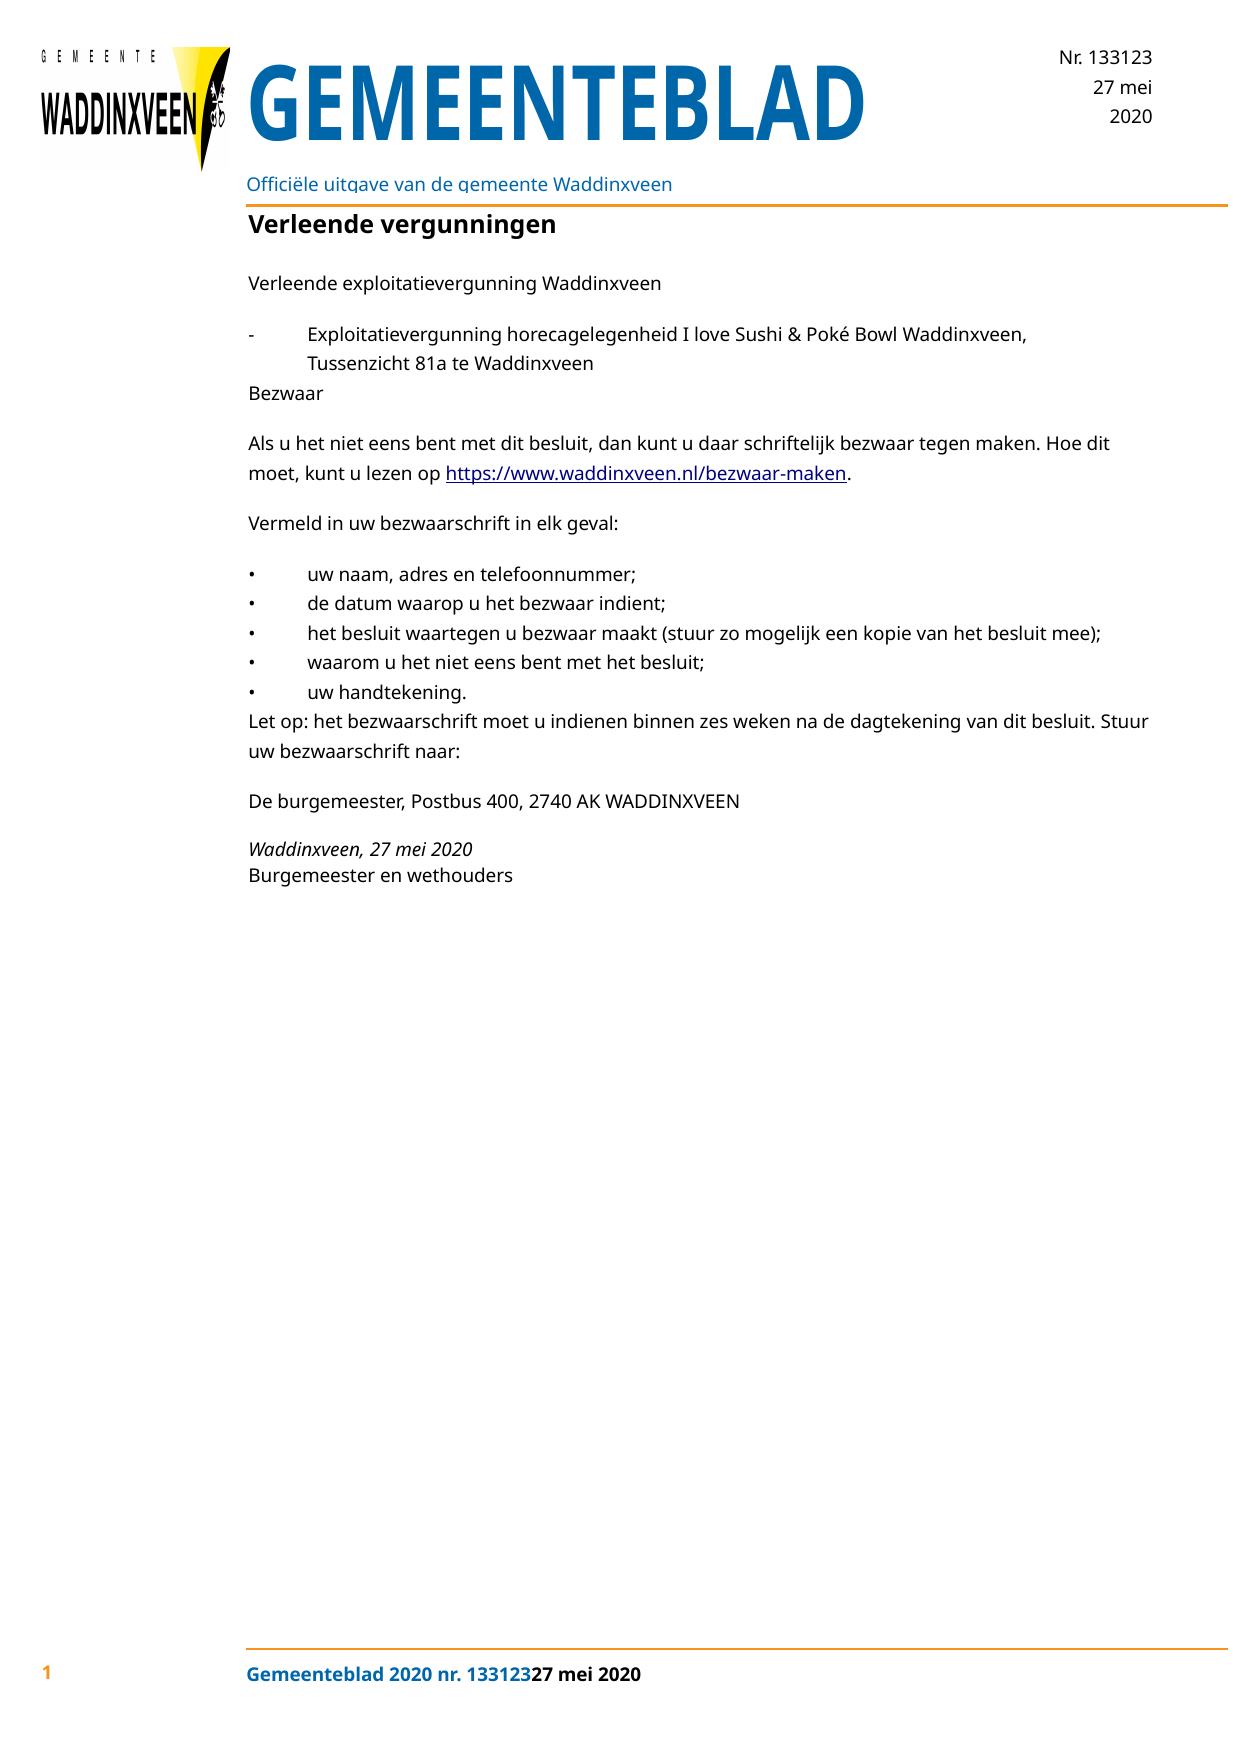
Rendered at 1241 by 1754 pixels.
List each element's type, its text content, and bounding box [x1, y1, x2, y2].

list het besluit waartegen u bezwaar maakt (stuur zo mogelijk een kopie van het besluit mee); [248, 620, 1152, 646]
list uw naam, adres en telefoonnummer; [248, 561, 1152, 586]
text Verleende vergunningen [248, 207, 1152, 241]
text Vermeld in uw bezwaarschrift in elk geval: [248, 510, 1152, 536]
text De burgemeester, Postbus 400, 2740 AK WADDINXVEEN [248, 789, 1152, 814]
list waarom u het niet eens bent met het besluit; [248, 649, 1152, 675]
list Exploitatievergunning horecagelegenheid I love Sushi & Poké Bowl Waddinxveen, Tussenzicht 81a te Waddinxveen [248, 321, 1152, 376]
picture [41, 47, 231, 172]
text Verleende exploitatievergunning Waddinxveen [248, 270, 1152, 296]
text Waddinxveen, 27 mei 2020 [248, 836, 1152, 862]
text Bezwaar [248, 380, 1152, 406]
text Let op: het bezwaarschrift moet u indienen binnen zes weken na de dagtekening van dit besluit. Stuur uw bezwaarschrift naar: [248, 709, 1152, 764]
list de datum waarop u het bezwaar indient; [248, 590, 1152, 616]
text Als u het niet eens bent met dit besluit, dan kunt u daar schriftelijk bezwaar tegen maken. Hoe dit moet, kunt u lezen op https://www.waddinxveen.nl/bezwaar-maken. [248, 430, 1152, 486]
list uw handtekening. [248, 679, 1152, 705]
text Burgemeester en wethouders [248, 862, 1152, 888]
